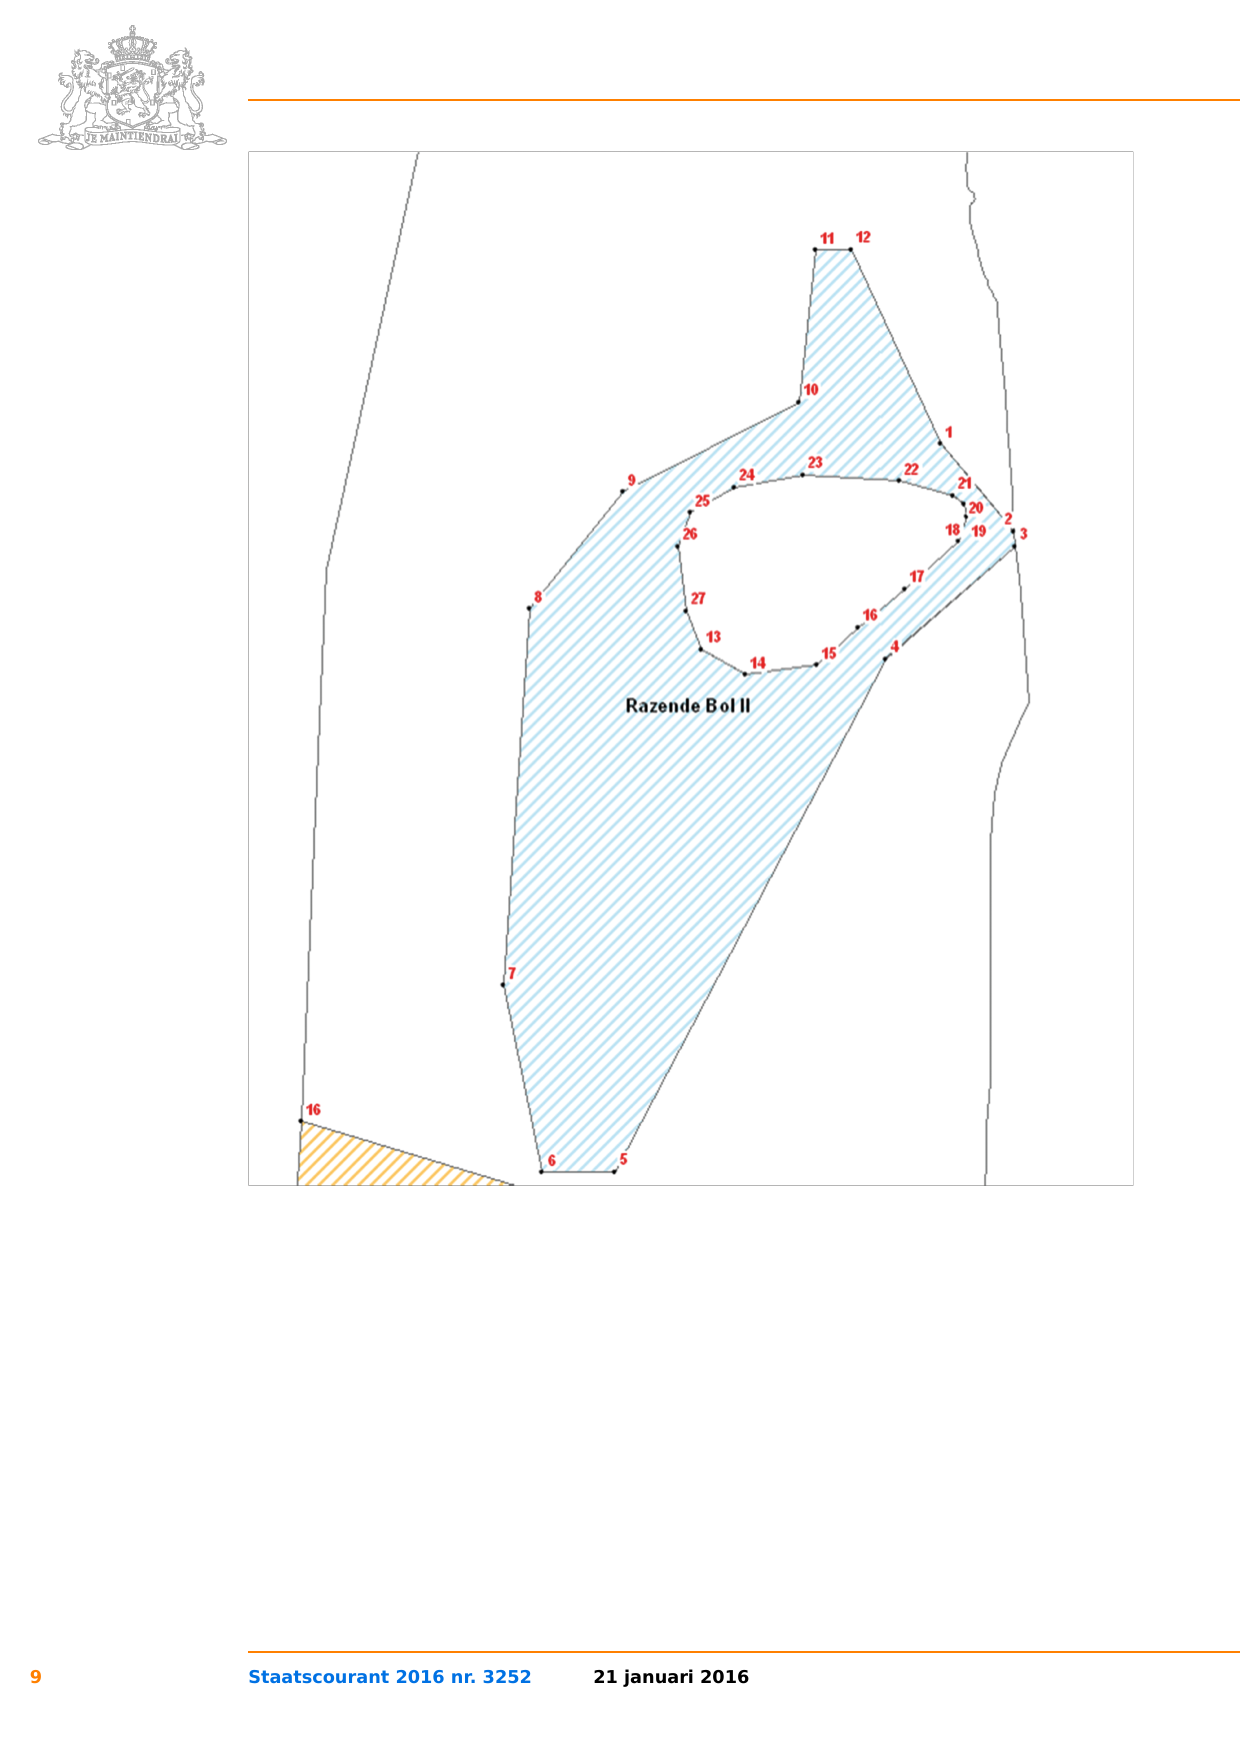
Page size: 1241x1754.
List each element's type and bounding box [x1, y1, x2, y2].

picture [248, 151, 1134, 1186]
picture [38, 25, 227, 150]
